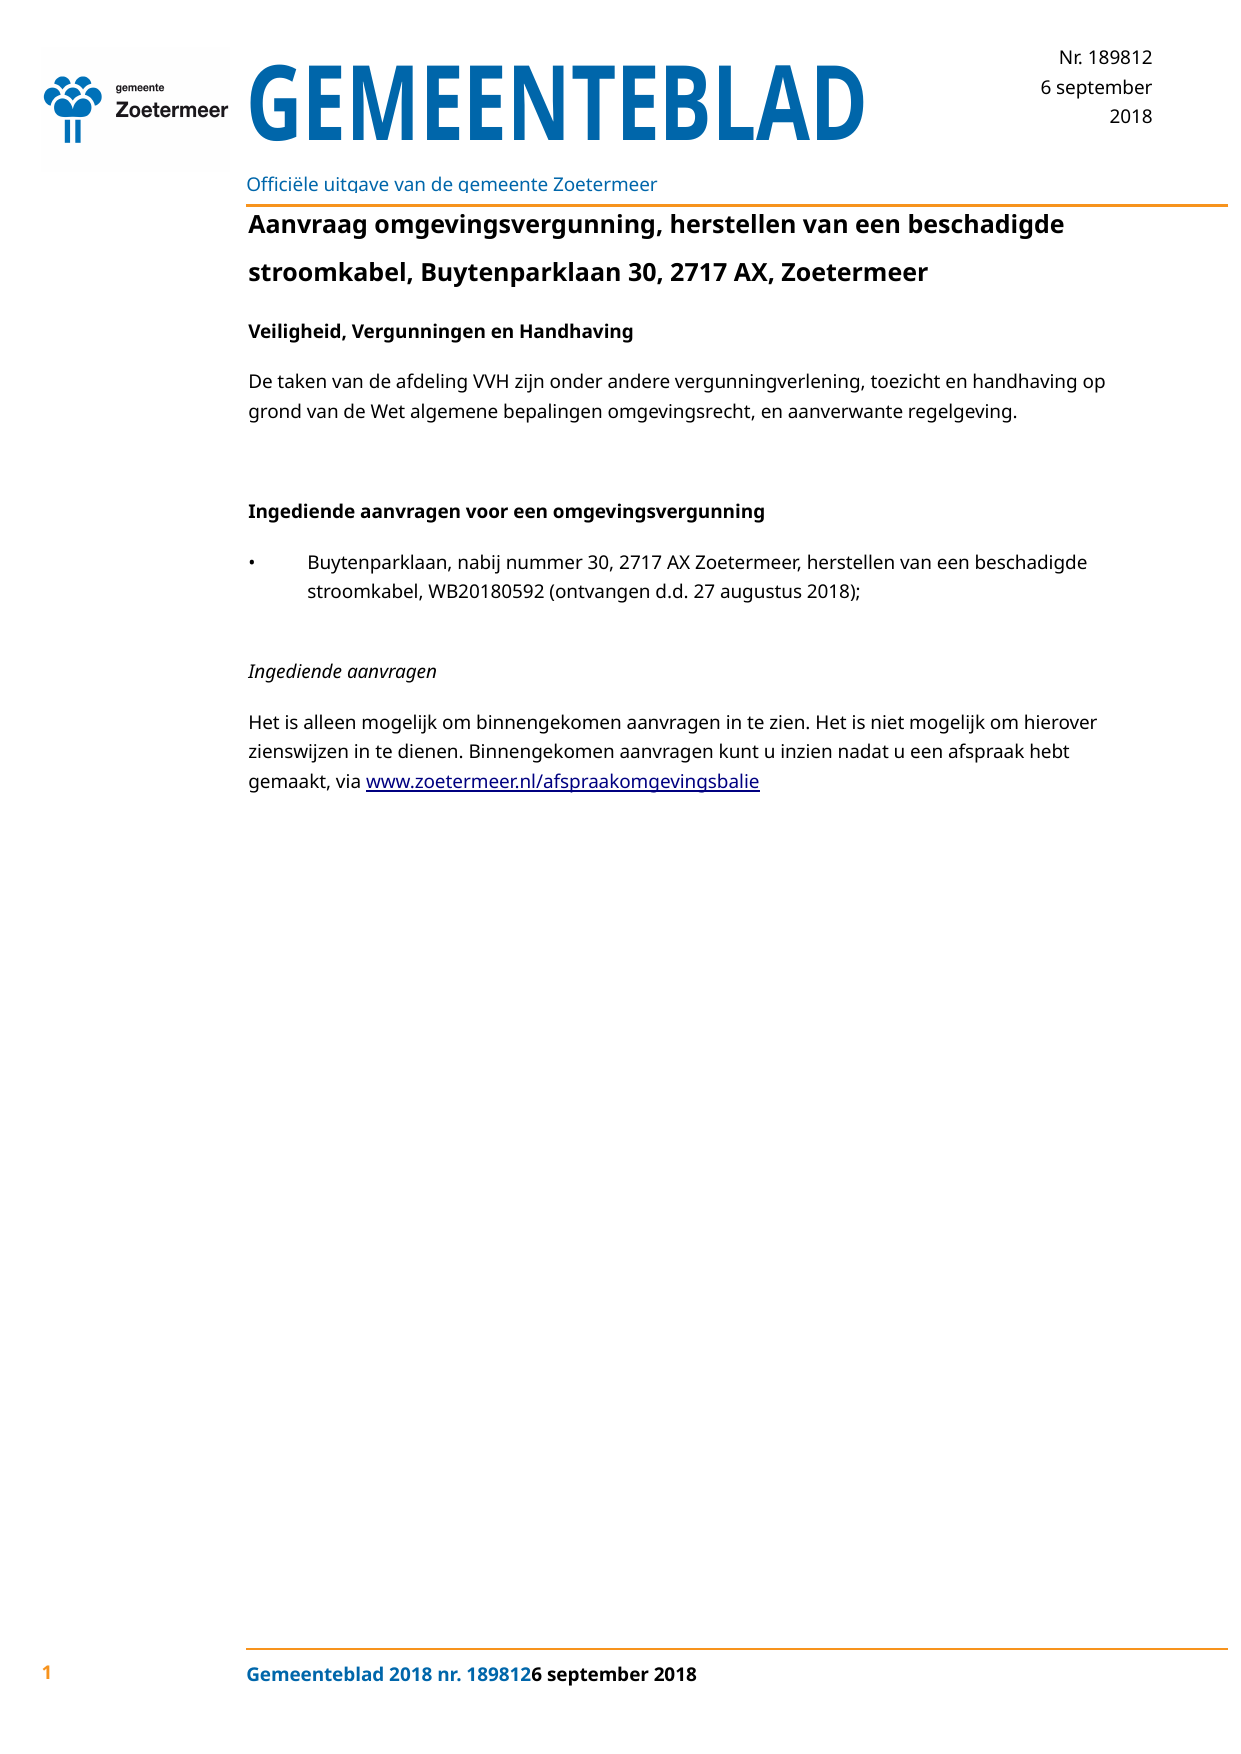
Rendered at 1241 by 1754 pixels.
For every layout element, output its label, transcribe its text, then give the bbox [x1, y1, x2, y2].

text Aanvraag omgevingsvergunning, herstellen van een beschadigde stroomkabel, Buytenparklaan 30, 2717 AX, Zoetermeer [248, 207, 1152, 288]
text Ingediende aanvragen voor een omgevingsvergunning [248, 499, 1152, 524]
text Ingediende aanvragen [248, 659, 1152, 684]
list Buytenparklaan, nabij nummer 30, 2717 AX Zoetermeer, herstellen van een beschadigde stroomkabel, WB20180592 (ontvangen d.d. 27 augustus 2018); [248, 549, 1152, 604]
text De taken van de afdeling VVH zijn onder andere vergunningverlening, toezicht en handhaving op grond van de Wet algemene bepalingen omgevingsrecht, en aanverwante regelgeving. [248, 368, 1152, 424]
picture [41, 47, 231, 172]
text Het is alleen mogelijk om binnengekomen aanvragen in te zien. Het is niet mogelijk om hierover zienswijzen in te dienen. Binnengekomen aanvragen kunt u inzien nadat u een afspraak hebt gemaakt, via www.zoetermeer.nl/afspraakomgevingsbalie [248, 709, 1152, 794]
text Veiligheid, Vergunningen en Handhaving [248, 318, 1152, 344]
